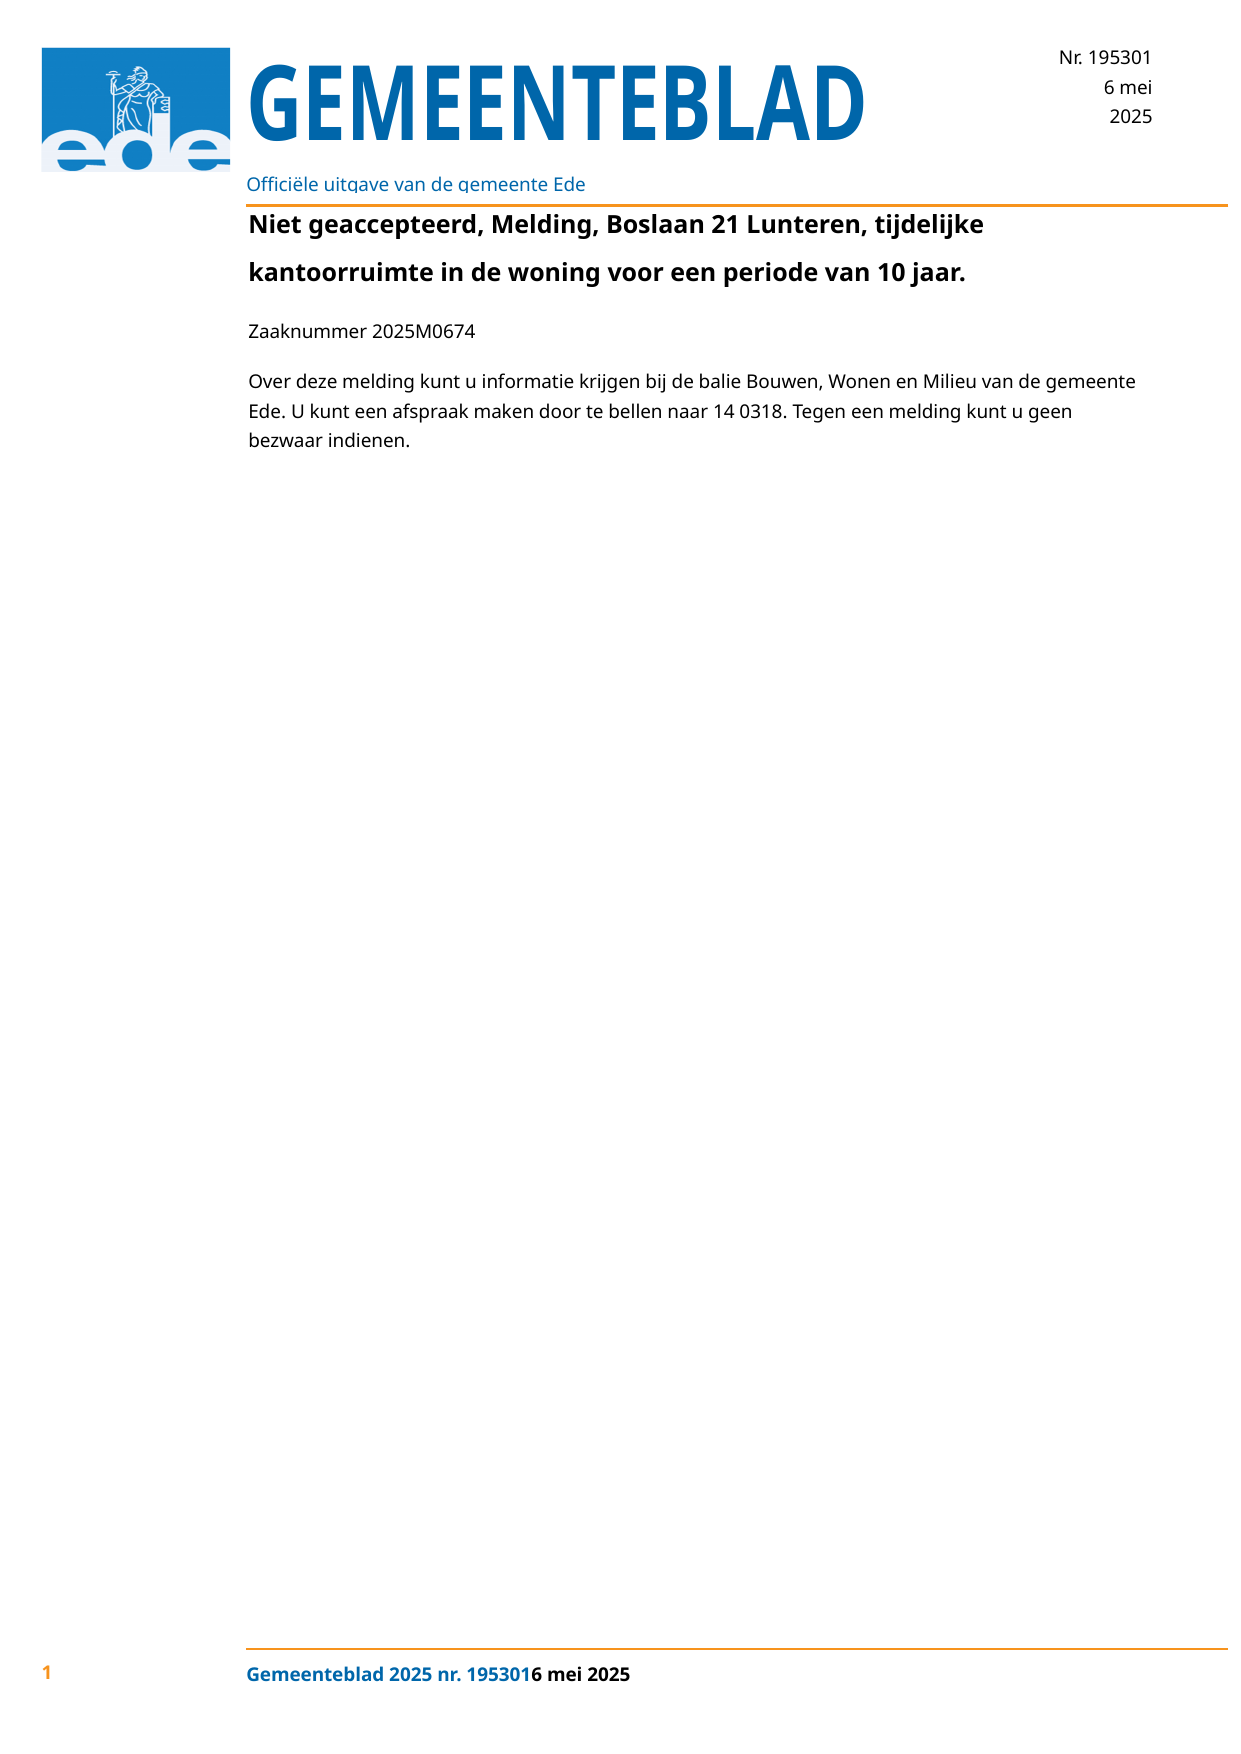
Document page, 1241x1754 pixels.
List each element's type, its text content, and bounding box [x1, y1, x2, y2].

text Over deze melding kunt u informatie krijgen bij de balie Bouwen, Wonen en Milieu van de gemeente Ede. U kunt een afspraak maken door te bellen naar 14 0318. Tegen een melding kunt u geen bezwaar indienen. [248, 368, 1152, 453]
picture [41, 47, 231, 172]
text Zaaknummer 2025M0674 [248, 318, 1152, 344]
text Niet geaccepteerd, Melding, Boslaan 21 Lunteren, tijdelijke kantoorruimte in de woning voor een periode van 10 jaar. [248, 207, 1152, 288]
